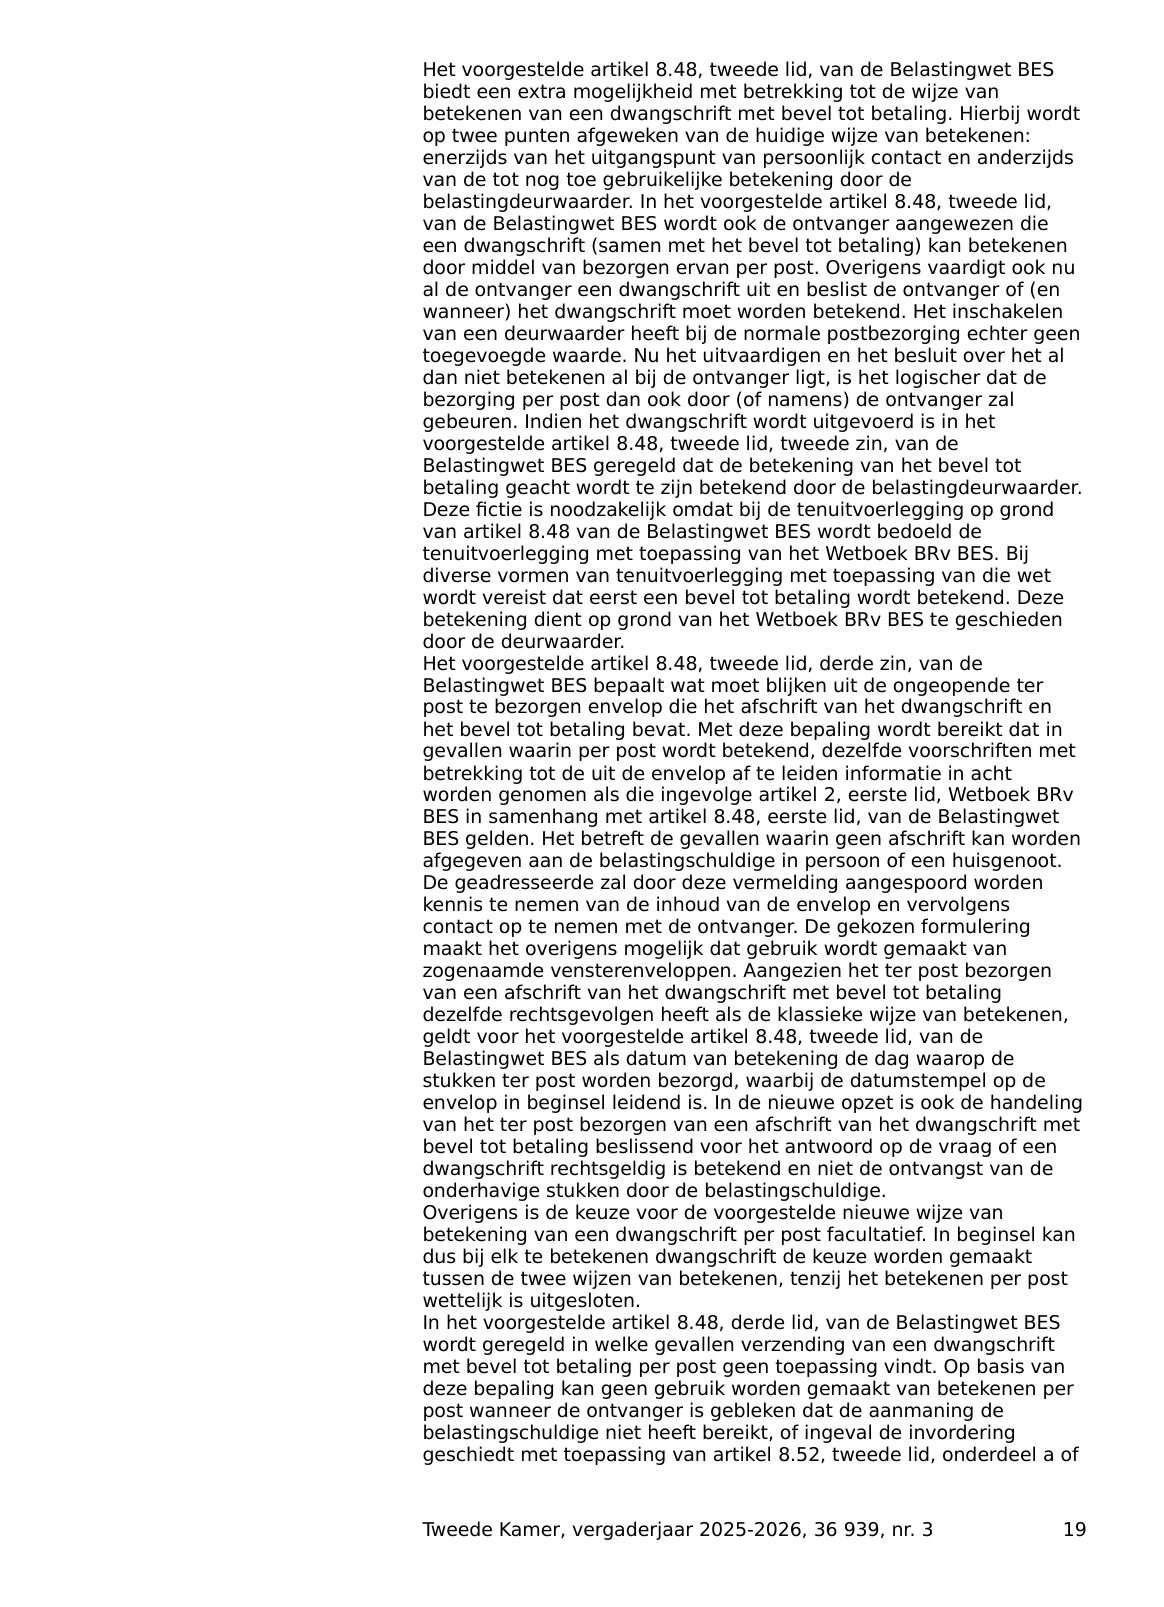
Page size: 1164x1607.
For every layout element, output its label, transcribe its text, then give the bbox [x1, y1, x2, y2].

text Het voorgestelde artikel 8.48, tweede lid, derde zin, van de Belastingwet BES bepaalt wat moet blijken uit de ongeopende ter post te bezorgen envelop die het afschrift van het dwangschrift en het bevel tot betaling bevat. Met deze bepaling wordt bereikt dat in gevallen waarin per post wordt betekend, dezelfde voorschriften met betrekking tot de uit de envelop af te leiden informatie in acht worden genomen als die ingevolge artikel 2, eerste lid, Wetboek BRv BES in samenhang met artikel 8.48, eerste lid, van de Belastingwet BES gelden. Het betreft de gevallen waarin geen afschrift kan worden afgegeven aan de belastingschuldige in persoon of een huisgenoot. De geadresseerde zal door deze vermelding aangespoord worden kennis te nemen van de inhoud van de envelop en vervolgens contact op te nemen met de ontvanger. De gekozen formulering maakt het overigens mogelijk dat gebruik wordt gemaakt van zogenaamde vensterenveloppen. Aangezien het ter post bezorgen van een afschrift van het dwangschrift met bevel tot betaling dezelfde rechtsgevolgen heeft als de klassieke wijze van betekenen, geldt voor het voorgestelde artikel 8.48, tweede lid, van de Belastingwet BES als datum van betekening de dag waarop de stukken ter post worden bezorgd, waarbij de datumstempel op de envelop in beginsel leidend is. In de nieuwe opzet is ook de handeling van het ter post bezorgen van een afschrift van het dwangschrift met bevel tot betaling beslissend voor het antwoord op de vraag of een dwangschrift rechtsgeldig is betekend en niet de ontvangst van de onderhavige stukken door de belastingschuldige. [422, 652, 1087, 1202]
text Het voorgestelde artikel 8.48, tweede lid, van de Belastingwet BES biedt een extra mogelijkheid met betrekking tot de wijze van betekenen van een dwangschrift met bevel tot betaling. Hierbij wordt op twee punten afgeweken van de huidige wijze van betekenen: enerzijds van het uitgangspunt van persoonlijk contact en anderzijds van de tot nog toe gebruikelijke betekening door de belastingdeurwaarder. In het voorgestelde artikel 8.48, tweede lid, van de Belastingwet BES wordt ook de ontvanger aangewezen die een dwangschrift (samen met het bevel tot betaling) kan betekenen door middel van bezorgen ervan per post. Overigens vaardigt ook nu al de ontvanger een dwangschrift uit en beslist de ontvanger of (en wanneer) het dwangschrift moet worden betekend. Het inschakelen van een deurwaarder heeft bij de normale postbezorging echter geen toegevoegde waarde. Nu het uitvaardigen en het besluit over het al dan niet betekenen al bij de ontvanger ligt, is het logischer dat de bezorging per post dan ook door (of namens) de ontvanger zal gebeuren. Indien het dwangschrift wordt uitgevoerd is in het voorgestelde artikel 8.48, tweede lid, tweede zin, van de Belastingwet BES geregeld dat de betekening van het bevel tot betaling geacht wordt te zijn betekend door de belastingdeurwaarder. Deze fictie is noodzakelijk omdat bij de tenuitvoerlegging op grond van artikel 8.48 van de Belastingwet BES wordt bedoeld de tenuitvoerlegging met toepassing van het Wetboek BRv BES. Bij diverse vormen van tenuitvoerlegging met toepassing van die wet wordt vereist dat eerst een bevel tot betaling wordt betekend. Deze betekening dient op grond van het Wetboek BRv BES te geschieden door de deurwaarder. [422, 59, 1087, 652]
text In het voorgestelde artikel 8.48, derde lid, van de Belastingwet BES wordt geregeld in welke gevallen verzending van een dwangschrift met bevel tot betaling per post geen toepassing vindt. Op basis van deze bepaling kan geen gebruik worden gemaakt van betekenen per post wanneer de ontvanger is gebleken dat de aanmaning de belastingschuldige niet heeft bereikt, of ingeval de invordering geschiedt met toepassing van artikel 8.52, tweede lid, onderdeel a of [422, 1312, 1087, 1466]
text Overigens is de keuze voor de voorgestelde nieuwe wijze van betekening van een dwangschrift per post facultatief. In beginsel kan dus bij elk te betekenen dwangschrift de keuze worden gemaakt tussen de twee wijzen van betekenen, tenzij het betekenen per post wettelijk is uitgesloten. [422, 1202, 1087, 1312]
